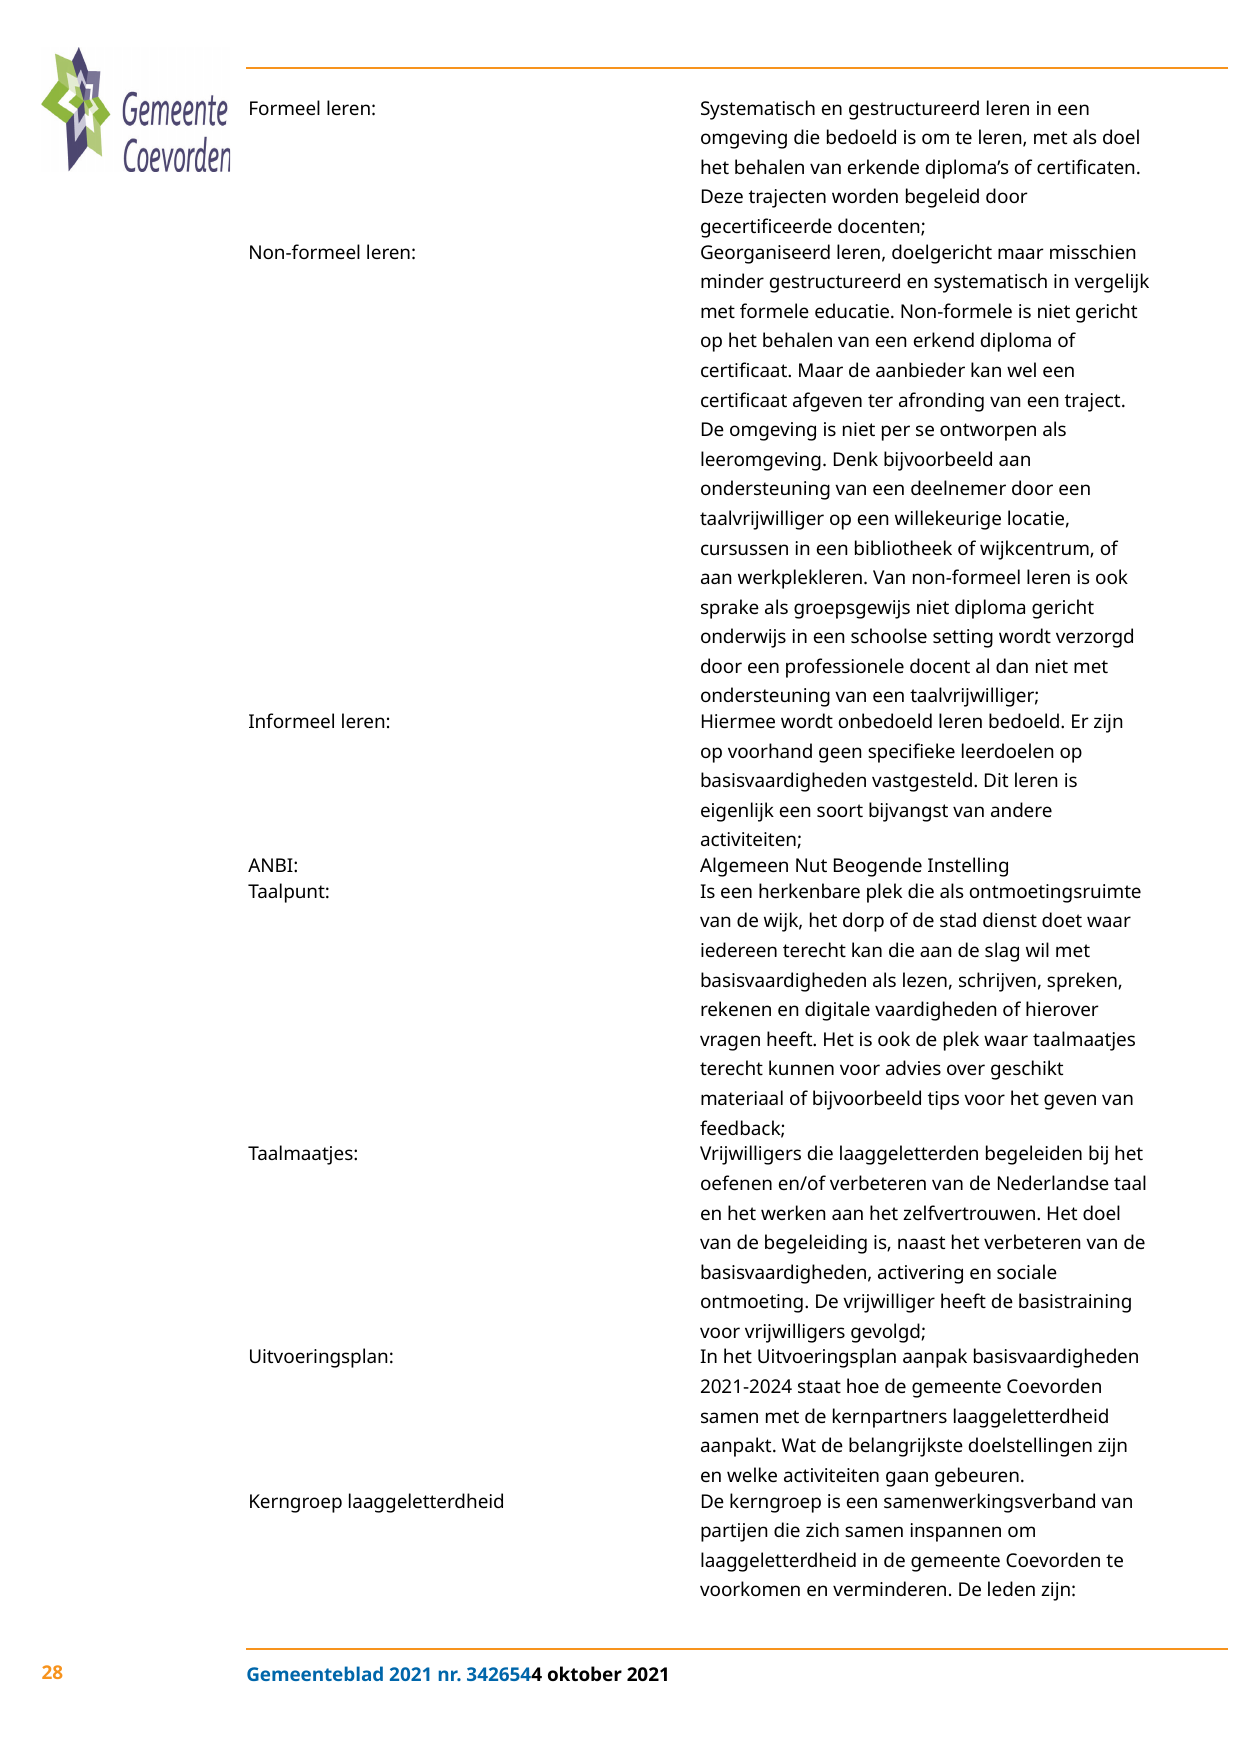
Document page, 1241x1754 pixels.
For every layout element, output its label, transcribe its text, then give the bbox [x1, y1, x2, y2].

picture [41, 47, 231, 172]
table_cell Vrijwilligers die laaggeletterden begeleiden bij het oefenen en/of verbeteren van de Nederlandse taal en het werken aan het zelfvertrouwen. Het doel van de begeleiding is, naast het verbeteren van de basisvaardigheden, activering en sociale ontmoeting. De vrijwilliger heeft de basistraining voor vrijwilligers gevolgd; [700, 1141, 1152, 1344]
table_cell Taalmaatjes: [248, 1141, 700, 1344]
table_cell De kerngroep is een samenwerkingsverband van partijen die zich samen inspannen om laaggeletterdheid in de gemeente Coevorden te voorkomen en verminderen. De leden zijn: [700, 1488, 1152, 1602]
table_cell Hiermee wordt onbedoeld leren bedoeld. Er zijn op voorhand geen specifieke leerdoelen op basisvaardigheden vastgesteld. Dit leren is eigenlijk een soort bijvangst van andere activiteiten; [700, 708, 1152, 852]
table_cell Informeel leren: [248, 708, 700, 852]
table_cell Taalpunt: [248, 878, 700, 1141]
table_cell Kerngroep laaggeletterdheid [248, 1488, 700, 1602]
table_cell Systematisch en gestructureerd leren in een omgeving die bedoeld is om te leren, met als doel het behalen van erkende diploma’s of certificaten. Deze trajecten worden begeleid door gecertificeerde docenten; [700, 95, 1152, 239]
table_cell ANBI: [248, 853, 700, 878]
table_cell Non-formeel leren: [248, 239, 700, 708]
table_cell Formeel leren: [248, 95, 700, 239]
table_cell Georganiseerd leren, doelgericht maar misschien minder gestructureerd en systematisch in vergelijk met formele educatie. Non-formele is niet gericht op het behalen van een erkend diploma of certificaat. Maar de aanbieder kan wel een certificaat afgeven ter afronding van een traject. De omgeving is niet per se ontworpen als leeromgeving. Denk bijvoorbeeld aan ondersteuning van een deelnemer door een taalvrijwilliger op een willekeurige locatie, cursussen in een bibliotheek of wijkcentrum, of aan werkplekleren. Van non-formeel leren is ook sprake als groepsgewijs niet diploma gericht onderwijs in een schoolse setting wordt verzorgd door een professionele docent al dan niet met ondersteuning van een taalvrijwilliger; [700, 239, 1152, 708]
table_cell Is een herkenbare plek die als ontmoetingsruimte van de wijk, het dorp of de stad dienst doet waar iedereen terecht kan die aan de slag wil met basisvaardigheden als lezen, schrijven, spreken, rekenen en digitale vaardigheden of hierover vragen heeft. Het is ook de plek waar taalmaatjes terecht kunnen voor advies over geschikt materiaal of bijvoorbeeld tips voor het geven van feedback; [700, 878, 1152, 1141]
table_cell In het Uitvoeringsplan aanpak basisvaardigheden 2021-2024 staat hoe de gemeente Coevorden samen met de kernpartners laaggeletterdheid aanpakt. Wat de belangrijkste doelstellingen zijn en welke activiteiten gaan gebeuren. [700, 1344, 1152, 1488]
table_cell Uitvoeringsplan: [248, 1344, 700, 1488]
table_cell Algemeen Nut Beogende Instelling [700, 853, 1152, 878]
